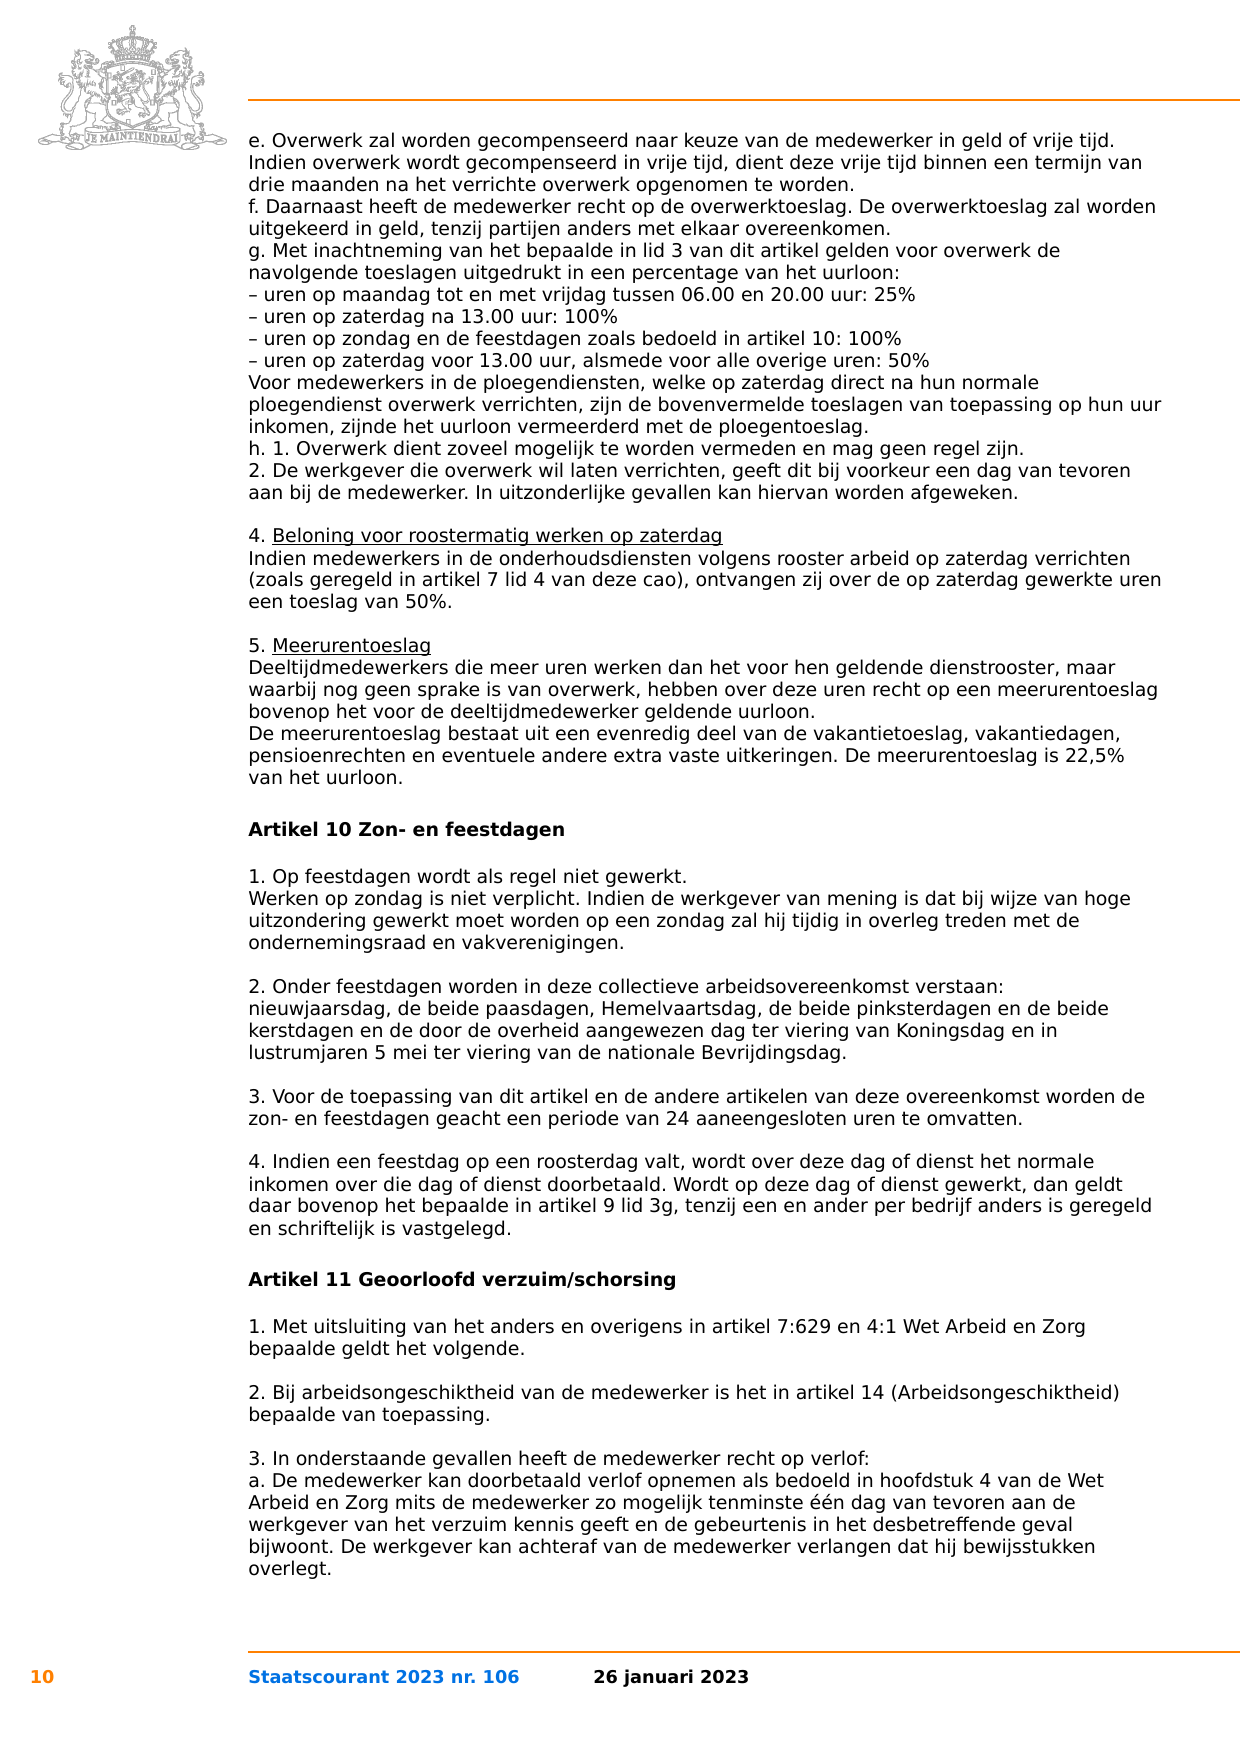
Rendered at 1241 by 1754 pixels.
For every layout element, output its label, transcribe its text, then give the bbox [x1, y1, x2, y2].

text 1. Met uitsluiting van het anders en overigens in artikel 7:629 en 4:1 Wet Arbeid en Zorg bepaalde geldt het volgende. [248, 1316, 1163, 1360]
text h. 1. Overwerk dient zoveel mogelijk te worden vermeden en mag geen regel zijn. [248, 438, 1163, 459]
text Werken op zondag is niet verplicht. Indien de werkgever van mening is dat bij wijze van hoge uitzondering gewerkt moet worden op een zondag zal hij tijdig in overleg treden met de ondernemingsraad en vakverenigingen. [248, 888, 1163, 954]
text nieuwjaarsdag, de beide paasdagen, Hemelvaartsdag, de beide pinksterdagen en de beide kerstdagen en de door de overheid aangewezen dag ter viering van Koningsdag en in lustrumjaren 5 mei ter viering van de nationale Bevrijdingsdag. [248, 998, 1163, 1064]
text 5. Meerurentoeslag [248, 635, 1163, 657]
text Indien medewerkers in de onderhoudsdiensten volgens rooster arbeid op zaterdag verrichten (zoals geregeld in artikel 7 lid 4 van deze cao), ontvangen zij over de op zaterdag gewerkte uren een toeslag van 50%. [248, 547, 1163, 613]
text De meerurentoeslag bestaat uit een evenredig deel van de vakantietoeslag, vakantiedagen, pensioenrechten en eventuele andere extra vaste uitkeringen. De meerurentoeslag is 22,5% van het uurloon. [248, 723, 1163, 789]
text – uren op maandag tot en met vrijdag tussen 06.00 en 20.00 uur: 25% [248, 284, 1163, 306]
text 2. De werkgever die overwerk wil laten verrichten, geeft dit bij voorkeur een dag van tevoren aan bij de medewerker. In uitzonderlijke gevallen kan hiervan worden afgeweken. [248, 459, 1163, 503]
picture [38, 25, 227, 150]
text 1. Op feestdagen wordt als regel niet gewerkt. [248, 866, 1163, 888]
text – uren op zondag en de feestdagen zoals bedoeld in artikel 10: 100% [248, 328, 1163, 350]
text – uren op zaterdag voor 13.00 uur, alsmede voor alle overige uren: 50% [248, 350, 1163, 372]
text a. De medewerker kan doorbetaald verlof opnemen als bedoeld in hoofdstuk 4 van de Wet Arbeid en Zorg mits de medewerker zo mogelijk tenminste één dag van tevoren aan de werkgever van het verzuim kennis geeft en de gebeurtenis in het desbetreffende geval bijwoont. De werkgever kan achteraf van de medewerker verlangen dat hij bewijsstukken overlegt. [248, 1470, 1163, 1580]
subtitle Artikel 10 Zon- en feestdagen [248, 819, 1163, 841]
text 2. Onder feestdagen worden in deze collectieve arbeidsovereenkomst verstaan: [248, 976, 1163, 998]
text f. Daarnaast heeft de medewerker recht op de overwerktoeslag. De overwerktoeslag zal worden uitgekeerd in geld, tenzij partijen anders met elkaar overeenkomen. [248, 196, 1163, 240]
text 2. Bij arbeidsongeschiktheid van de medewerker is het in artikel 14 (Arbeidsongeschiktheid) bepaalde van toepassing. [248, 1382, 1163, 1426]
text – uren op zaterdag na 13.00 uur: 100% [248, 306, 1163, 328]
text g. Met inachtneming van het bepaalde in lid 3 van dit artikel gelden voor overwerk de navolgende toeslagen uitgedrukt in een percentage van het uurloon: [248, 240, 1163, 284]
text Deeltijdmedewerkers die meer uren werken dan het voor hen geldende dienstrooster, maar waarbij nog geen sprake is van overwerk, hebben over deze uren recht op een meerurentoeslag bovenop het voor de deeltijdmedewerker geldende uurloon. [248, 657, 1163, 723]
text 3. Voor de toepassing van dit artikel en de andere artikelen van deze overeenkomst worden de zon- en feestdagen geacht een periode van 24 aaneengesloten uren te omvatten. [248, 1086, 1163, 1129]
text e. Overwerk zal worden gecompenseerd naar keuze van de medewerker in geld of vrije tijd. Indien overwerk wordt gecompenseerd in vrije tijd, dient deze vrije tijd binnen een termijn van drie maanden na het verrichte overwerk opgenomen te worden. [248, 130, 1163, 196]
text 4. Indien een feestdag op een roosterdag valt, wordt over deze dag of dienst het normale inkomen over die dag of dienst doorbetaald. Wordt op deze dag of dienst gewerkt, dan geldt daar bovenop het bepaalde in artikel 9 lid 3g, tenzij een en ander per bedrijf anders is geregeld en schriftelijk is vastgelegd. [248, 1151, 1163, 1239]
subtitle Artikel 11 Geoorloofd verzuim/schorsing [248, 1269, 1163, 1291]
text Voor medewerkers in de ploegendiensten, welke op zaterdag direct na hun normale ploegendienst overwerk verrichten, zijn de bovenvermelde toeslagen van toepassing op hun uur inkomen, zijnde het uurloon vermeerderd met de ploegentoeslag. [248, 372, 1163, 438]
text 4. Beloning voor roostermatig werken op zaterdag [248, 525, 1163, 547]
text 3. In onderstaande gevallen heeft de medewerker recht op verlof: [248, 1448, 1163, 1470]
